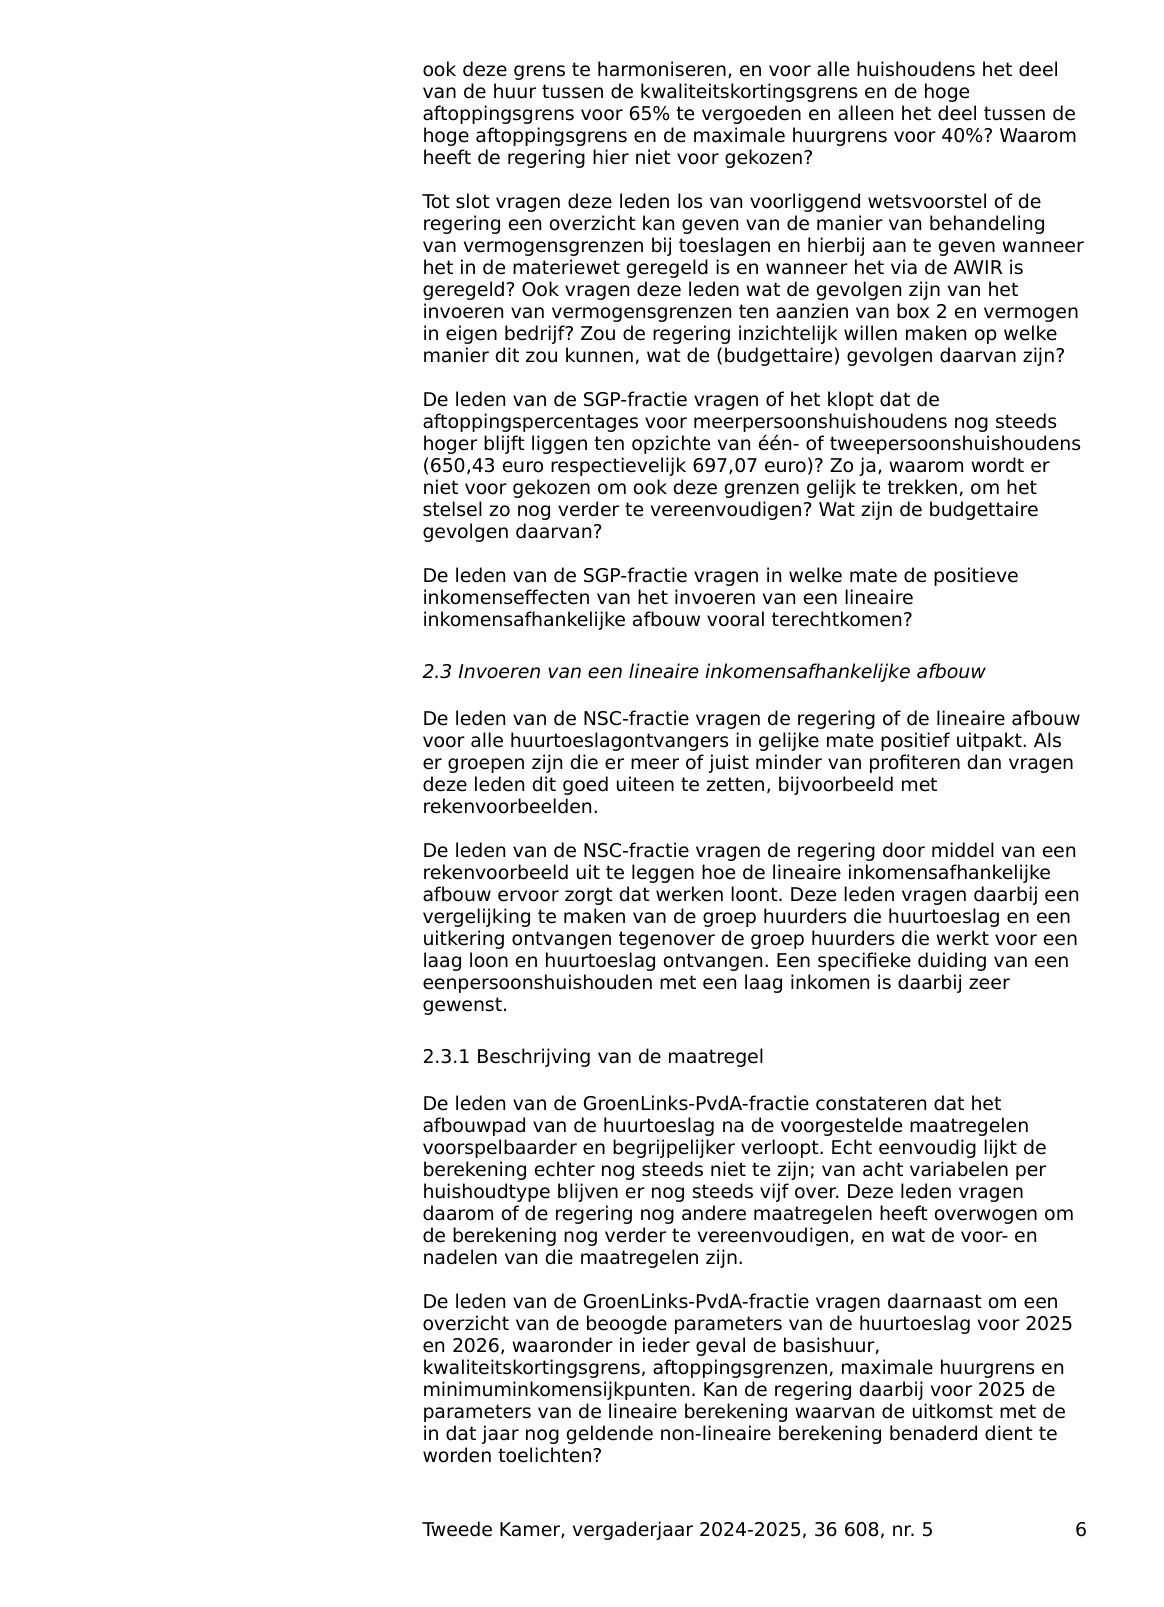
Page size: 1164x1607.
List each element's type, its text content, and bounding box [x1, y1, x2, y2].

text De leden van de NSC-fractie vragen de regering door middel van een rekenvoorbeeld uit te leggen hoe de lineaire inkomensafhankelijke afbouw ervoor zorgt dat werken loont. Deze leden vragen daarbij een vergelijking te maken van de groep huurders die huurtoeslag en een uitkering ontvangen tegenover de groep huurders die werkt voor een laag loon en huurtoeslag ontvangen. Een specifieke duiding van een eenpersoonshuishouden met een laag inkomen is daarbij zeer gewenst. [422, 840, 1087, 1016]
text De leden van de NSC-fractie vragen de regering of de lineaire afbouw voor alle huurtoeslagontvangers in gelijke mate positief uitpakt. Als er groepen zijn die er meer of juist minder van profiteren dan vragen deze leden dit goed uiteen te zetten, bijvoorbeeld met rekenvoorbeelden. [422, 708, 1087, 818]
text De leden van de GroenLinks-PvdA-fractie vragen daarnaast om een overzicht van de beoogde parameters van de huurtoeslag voor 2025 en 2026, waaronder in ieder geval de basishuur, kwaliteitskortingsgrens, aftoppingsgrenzen, maximale huurgrens en minimuminkomensijkpunten. Kan de regering daarbij voor 2025 de parameters van de lineaire berekening waarvan de uitkomst met de in dat jaar nog geldende non-lineaire berekening benaderd dient te worden toelichten? [422, 1291, 1087, 1467]
text De leden van de SGP-fractie vragen of het klopt dat de aftoppingspercentages voor meerpersoonshuishoudens nog steeds hoger blijft liggen ten opzichte van één- of tweepersoonshuishoudens (650,43 euro respectievelijk 697,07 euro)? Zo ja, waarom wordt er niet voor gekozen om ook deze grenzen gelijk te trekken, om het stelsel zo nog verder te vereenvoudigen? Wat zijn de budgettaire gevolgen daarvan? [422, 389, 1087, 543]
text ook deze grens te harmoniseren, en voor alle huishoudens het deel van de huur tussen de kwaliteitskortingsgrens en de hoge aftoppingsgrens voor 65% te vergoeden en alleen het deel tussen de hoge aftoppingsgrens en de maximale huurgrens voor 40%? Waarom heeft de regering hier niet voor gekozen? [422, 59, 1087, 169]
text Tot slot vragen deze leden los van voorliggend wetsvoorstel of de regering een overzicht kan geven van de manier van behandeling van vermogensgrenzen bij toeslagen en hierbij aan te geven wanneer het in de materiewet geregeld is en wanneer het via de AWIR is geregeld? Ook vragen deze leden wat de gevolgen zijn van het invoeren van vermogensgrenzen ten aanzien van box 2 en vermogen in eigen bedrijf? Zou de regering inzichtelijk willen maken op welke manier dit zou kunnen, wat de (budgettaire) gevolgen daarvan zijn? [422, 191, 1087, 367]
subtitle 2.3 Invoeren van een lineaire inkomensafhankelijke afbouw [422, 661, 1087, 683]
text De leden van de SGP-fractie vragen in welke mate de positieve inkomenseffecten van het invoeren van een lineaire inkomensafhankelijke afbouw vooral terechtkomen? [422, 565, 1087, 631]
subtitle 2.3.1 Beschrijving van de maatregel [422, 1046, 1087, 1068]
text De leden van de GroenLinks-PvdA-fractie constateren dat het afbouwpad van de huurtoeslag na de voorgestelde maatregelen voorspelbaarder en begrijpelijker verloopt. Echt eenvoudig lijkt de berekening echter nog steeds niet te zijn; van acht variabelen per huishoudtype blijven er nog steeds vijf over. Deze leden vragen daarom of de regering nog andere maatregelen heeft overwogen om de berekening nog verder te vereenvoudigen, en wat de voor- en nadelen van die maatregelen zijn. [422, 1093, 1087, 1269]
